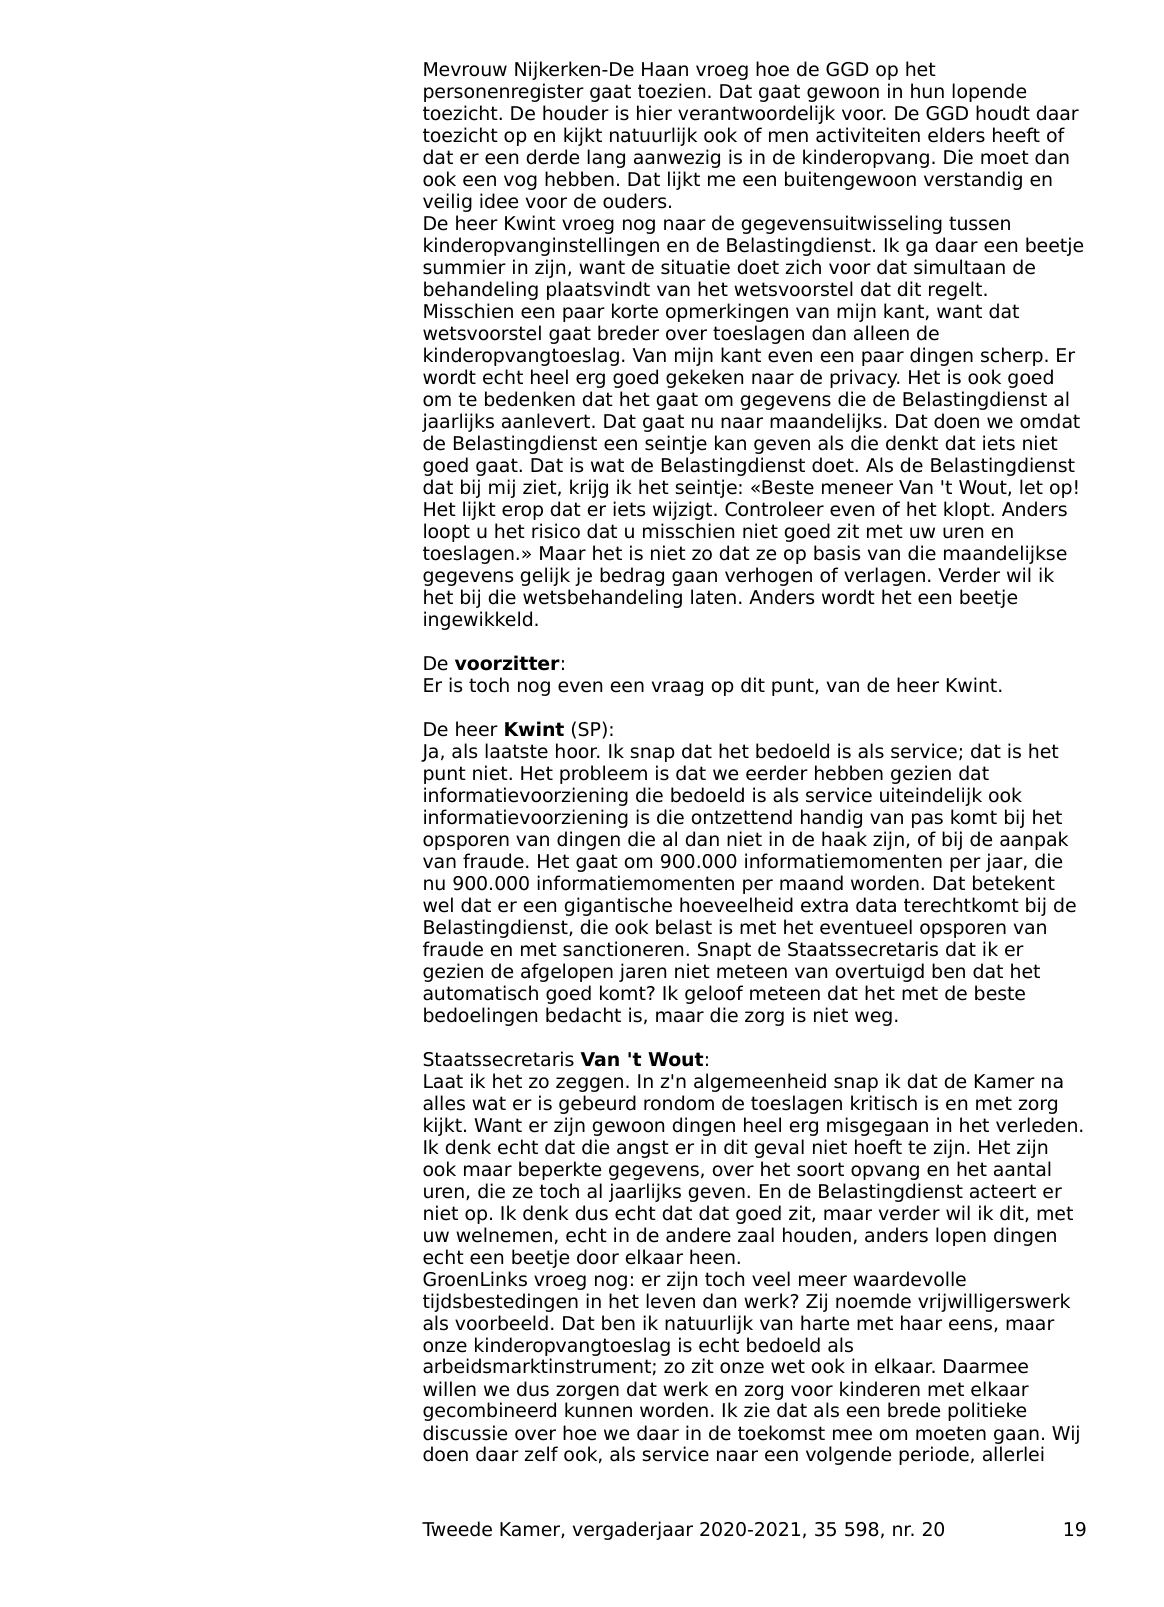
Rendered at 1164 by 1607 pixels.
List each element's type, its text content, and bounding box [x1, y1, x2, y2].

text De voorzitter: [422, 653, 1087, 675]
text Laat ik het zo zeggen. In z'n algemeenheid snap ik dat de Kamer na alles wat er is gebeurd rondom de toeslagen kritisch is en met zorg kijkt. Want er zijn gewoon dingen heel erg misgegaan in het verleden. Ik denk echt dat die angst er in dit geval niet hoeft te zijn. Het zijn ook maar beperkte gegevens, over het soort opvang en het aantal uren, die ze toch al jaarlijks geven. En de Belastingdienst acteert er niet op. Ik denk dus echt dat dat goed zit, maar verder wil ik dit, met uw welnemen, echt in de andere zaal houden, anders lopen dingen echt een beetje door elkaar heen. [422, 1071, 1087, 1268]
text GroenLinks vroeg nog: er zijn toch veel meer waardevolle tijdsbestedingen in het leven dan werk? Zij noemde vrijwilligerswerk als voorbeeld. Dat ben ik natuurlijk van harte met haar eens, maar onze kinderopvangtoeslag is echt bedoeld als arbeidsmarktinstrument; zo zit onze wet ook in elkaar. Daarmee willen we dus zorgen dat werk en zorg voor kinderen met elkaar gecombineerd kunnen worden. Ik zie dat als een brede politieke discussie over hoe we daar in de toekomst mee om moeten gaan. Wij doen daar zelf ook, als service naar een volgende periode, allerlei [422, 1268, 1087, 1466]
text Staatssecretaris Van 't Wout: [422, 1049, 1087, 1071]
text Mevrouw Nijkerken-De Haan vroeg hoe de GGD op het personenregister gaat toezien. Dat gaat gewoon in hun lopende toezicht. De houder is hier verantwoordelijk voor. De GGD houdt daar toezicht op en kijkt natuurlijk ook of men activiteiten elders heeft of dat er een derde lang aanwezig is in de kinderopvang. Die moet dan ook een vog hebben. Dat lijkt me een buitengewoon verstandig en veilig idee voor de ouders. [422, 59, 1087, 213]
text De heer Kwint vroeg nog naar de gegevensuitwisseling tussen kinderopvanginstellingen en de Belastingdienst. Ik ga daar een beetje summier in zijn, want de situatie doet zich voor dat simultaan de behandeling plaatsvindt van het wetsvoorstel dat dit regelt. Misschien een paar korte opmerkingen van mijn kant, want dat wetsvoorstel gaat breder over toeslagen dan alleen de kinderopvangtoeslag. Van mijn kant even een paar dingen scherp. Er wordt echt heel erg goed gekeken naar de privacy. Het is ook goed om te bedenken dat het gaat om gegevens die de Belastingdienst al jaarlijks aanlevert. Dat gaat nu naar maandelijks. Dat doen we omdat de Belastingdienst een seintje kan geven als die denkt dat iets niet goed gaat. Dat is wat de Belastingdienst doet. Als de Belastingdienst dat bij mij ziet, krijg ik het seintje: «Beste meneer Van 't Wout, let op! Het lijkt erop dat er iets wijzigt. Controleer even of het klopt. Anders loopt u het risico dat u misschien niet goed zit met uw uren en toeslagen.» Maar het is niet zo dat ze op basis van die maandelijkse gegevens gelijk je bedrag gaan verhogen of verlagen. Verder wil ik het bij die wetsbehandeling laten. Anders wordt het een beetje ingewikkeld. [422, 213, 1087, 631]
text De heer Kwint (SP): [422, 719, 1087, 741]
text Ja, als laatste hoor. Ik snap dat het bedoeld is als service; dat is het punt niet. Het probleem is dat we eerder hebben gezien dat informatievoorziening die bedoeld is als service uiteindelijk ook informatievoorziening is die ontzettend handig van pas komt bij het opsporen van dingen die al dan niet in de haak zijn, of bij de aanpak van fraude. Het gaat om 900.000 informatiemomenten per jaar, die nu 900.000 informatiemomenten per maand worden. Dat betekent wel dat er een gigantische hoeveelheid extra data terechtkomt bij de Belastingdienst, die ook belast is met het eventueel opsporen van fraude en met sanctioneren. Snapt de Staatssecretaris dat ik er gezien de afgelopen jaren niet meteen van overtuigd ben dat het automatisch goed komt? Ik geloof meteen dat het met de beste bedoelingen bedacht is, maar die zorg is niet weg. [422, 741, 1087, 1027]
text Er is toch nog even een vraag op dit punt, van de heer Kwint. [422, 675, 1087, 697]
